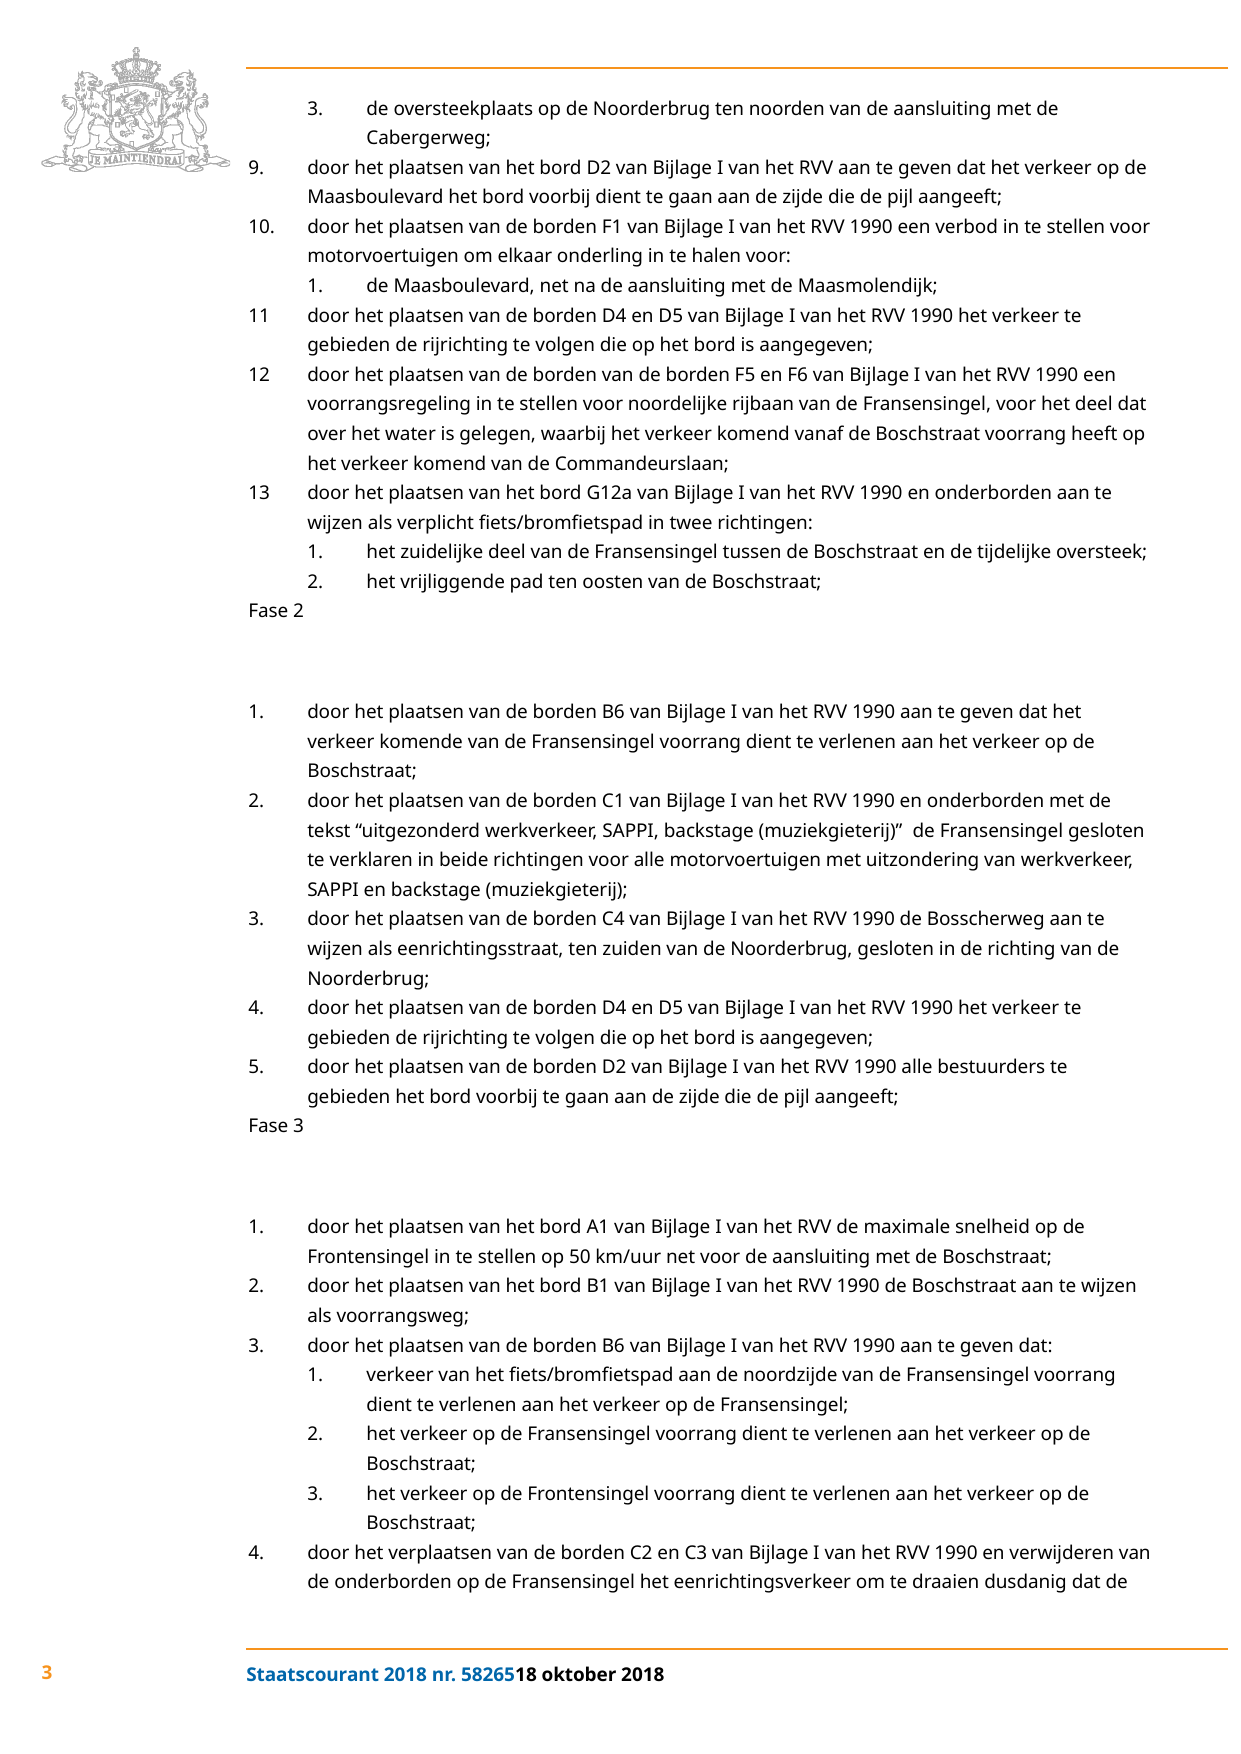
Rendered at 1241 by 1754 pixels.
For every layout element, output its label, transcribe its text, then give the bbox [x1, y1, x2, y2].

list door het verplaatsen van de borden C2 en C3 van Bijlage I van het RVV 1990 en verwijderen van de onderborden op de Fransensingel het eenrichtingsverkeer om te draaien dusdanig dat de [248, 1539, 1152, 1594]
list het verkeer op de Fransensingel voorrang dient te verlenen aan het verkeer op de Boschstraat; [307, 1421, 1152, 1476]
list door het plaatsen van het bord B1 van Bijlage I van het RVV 1990 de Boschstraat aan te wijzen als voorrangsweg; [248, 1273, 1152, 1328]
list de oversteekplaats op de Noorderbrug ten noorden van de aansluiting met de Cabergerweg; [307, 95, 1152, 150]
list door het plaatsen van de borden F1 van Bijlage I van het RVV 1990 een verbod in te stellen voor motorvoertuigen om elkaar onderling in te halen voor: [248, 213, 1152, 268]
list door het plaatsen van de borden D4 en D5 van Bijlage I van het RVV 1990 het verkeer te gebieden de rijrichting te volgen die op het bord is aangegeven; [248, 302, 1152, 357]
list verkeer van het fiets/bromfietspad aan de noordzijde van de Fransensingel voorrang dient te verlenen aan het verkeer op de Fransensingel; [307, 1361, 1152, 1417]
text Fase 3 [248, 1113, 1152, 1138]
list de Maasboulevard, net na de aansluiting met de Maasmolendijk; [307, 272, 1152, 298]
list door het plaatsen van de borden C4 van Bijlage I van het RVV 1990 de Bosscherweg aan te wijzen als eenrichtingsstraat, ten zuiden van de Noorderbrug, gesloten in de richting van de Noorderbrug; [248, 906, 1152, 991]
text Fase 2 [248, 598, 1152, 623]
list door het plaatsen van de borden D2 van Bijlage I van het RVV 1990 alle bestuurders te gebieden het bord voorbij te gaan aan de zijde die de pijl aangeeft; [248, 1053, 1152, 1109]
list door het plaatsen van het bord D2 van Bijlage I van het RVV aan te geven dat het verkeer op de Maasboulevard het bord voorbij dient te gaan aan de zijde die de pijl aangeeft; [248, 154, 1152, 209]
list door het plaatsen van de borden D4 en D5 van Bijlage I van het RVV 1990 het verkeer te gebieden de rijrichting te volgen die op het bord is aangegeven; [248, 994, 1152, 1050]
picture [41, 47, 231, 172]
list het zuidelijke deel van de Fransensingel tussen de Boschstraat en de tijdelijke oversteek; [307, 538, 1152, 564]
list door het plaatsen van het bord A1 van Bijlage I van het RVV de maximale snelheid op de Frontensingel in te stellen op 50 km/uur net voor de aansluiting met de Boschstraat; [248, 1213, 1152, 1269]
list door het plaatsen van de borden B6 van Bijlage I van het RVV 1990 aan te geven dat: [248, 1332, 1152, 1358]
list het verkeer op de Frontensingel voorrang dient te verlenen aan het verkeer op de Boschstraat; [307, 1480, 1152, 1535]
list door het plaatsen van de borden van de borden F5 en F6 van Bijlage I van het RVV 1990 een voorrangsregeling in te stellen voor noordelijke rijbaan van de Fransensingel, voor het deel dat over het water is gelegen, waarbij het verkeer komend vanaf de Boschstraat voorrang heeft op het verkeer komend van de Commandeurslaan; [248, 361, 1152, 476]
list door het plaatsen van de borden C1 van Bijlage I van het RVV 1990 en onderborden met de tekst “uitgezonderd werkverkeer, SAPPI, backstage (muziekgieterij)” de Fransensingel gesloten te verklaren in beide richtingen voor alle motorvoertuigen met uitzondering van werkverkeer, SAPPI en backstage (muziekgieterij); [248, 787, 1152, 902]
list door het plaatsen van het bord G12a van Bijlage I van het RVV 1990 en onderborden aan te wijzen als verplicht fiets/bromfietspad in twee richtingen: [248, 479, 1152, 535]
list het vrijliggende pad ten oosten van de Boschstraat; [307, 568, 1152, 594]
list door het plaatsen van de borden B6 van Bijlage I van het RVV 1990 aan te geven dat het verkeer komende van de Fransensingel voorrang dient te verlenen aan het verkeer op de Boschstraat; [248, 698, 1152, 783]
